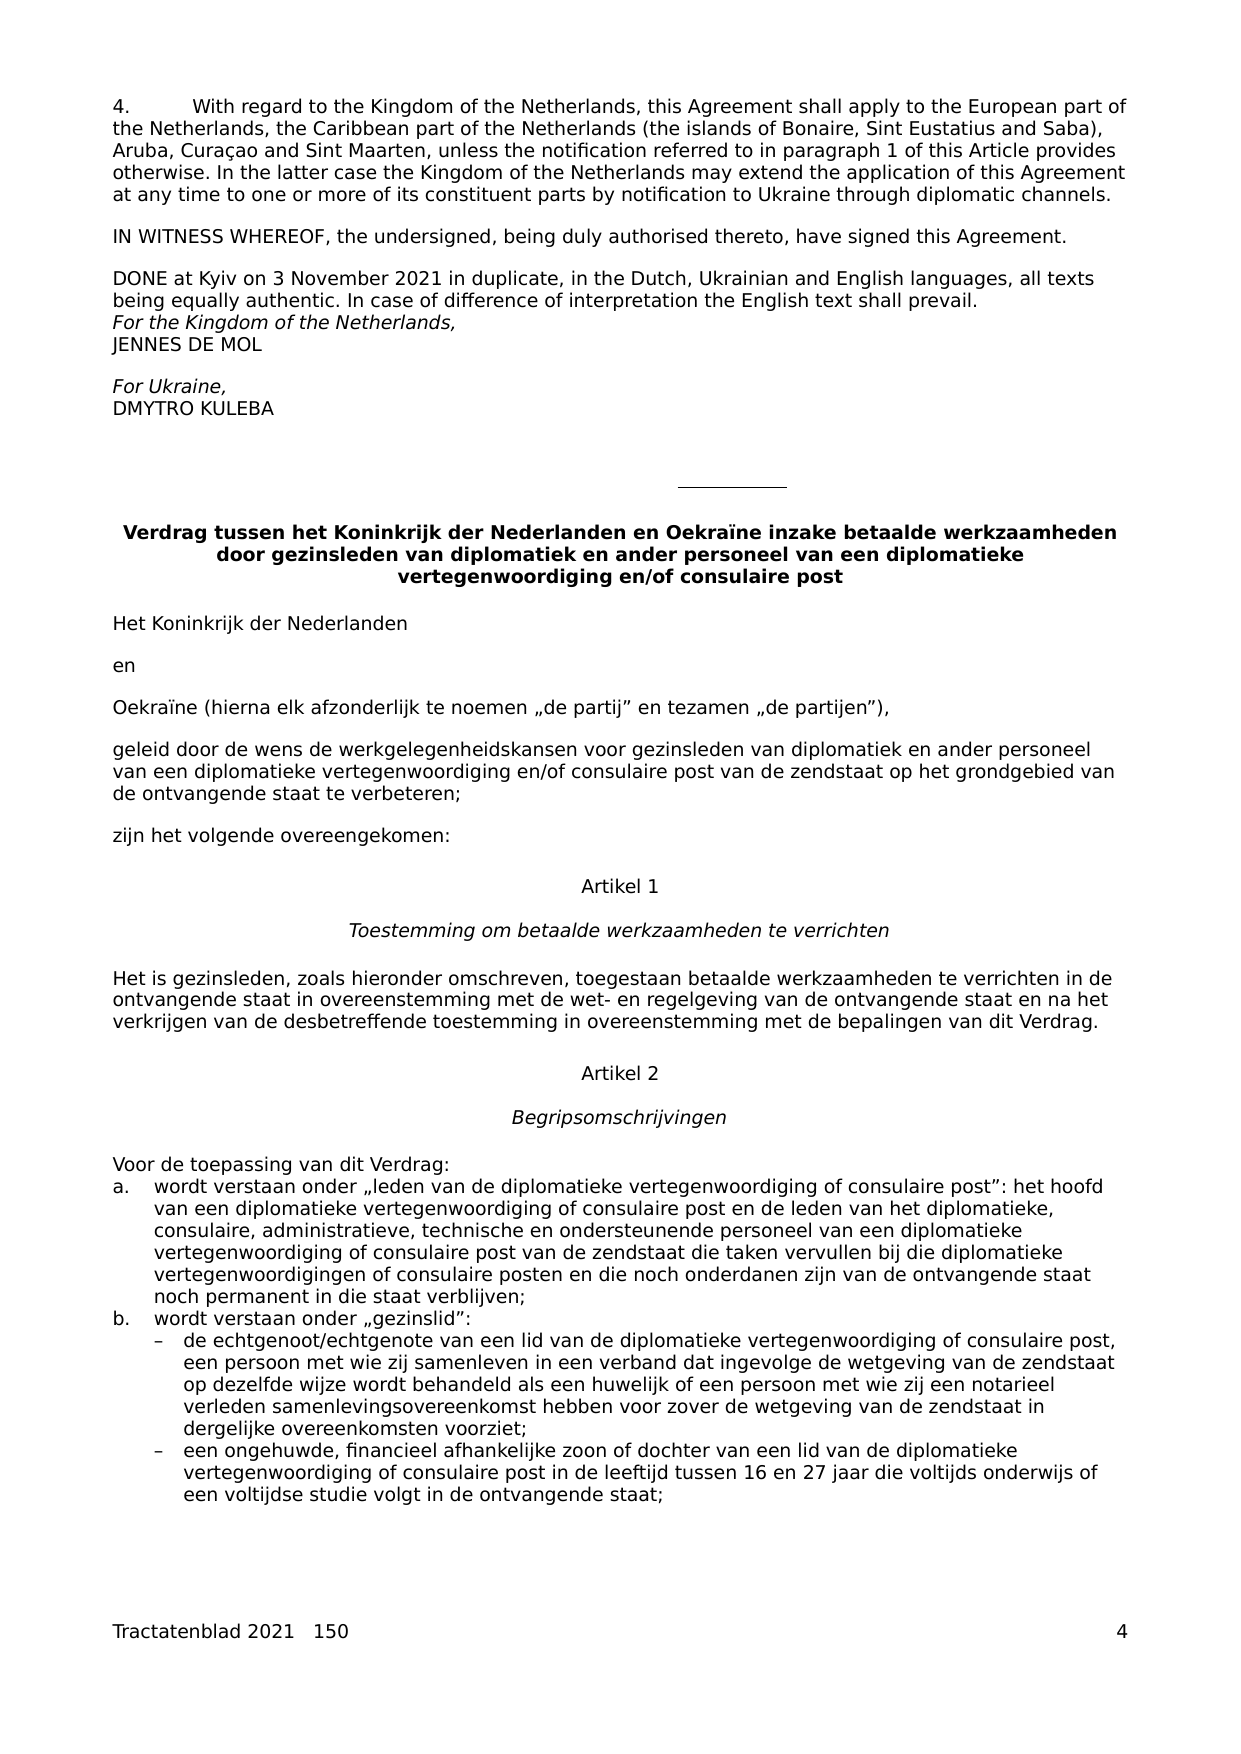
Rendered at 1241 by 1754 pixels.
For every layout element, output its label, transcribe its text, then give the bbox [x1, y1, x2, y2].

text b. wordt verstaan onder „gezinslid”: [112, 1308, 1128, 1330]
subtitle Artikel 1 Toestemming om betaalde werkzaamheden te verrichten [112, 876, 1128, 942]
text geleid door de wens de werkgelegenheidskansen voor gezinsleden van diplomatiek en ander personeel van een diplomatieke vertegenwoordiging en/of consulaire post van de zendstaat op het grondgebied van de ontvangende staat te verbeteren; [112, 738, 1128, 804]
text For Ukraine, DMYTRO KULEBA [112, 376, 1128, 420]
text IN WITNESS WHEREOF, the undersigned, being duly authorised thereto, have signed this Agreement. [112, 226, 1128, 248]
text zijn het volgende overeengekomen: [112, 824, 1128, 846]
subtitle Verdrag tussen het Koninkrijk der Nederlanden en Oekraïne inzake betaalde werkzaamheden door gezinsleden van diplomatiek en ander personeel van een diplomatieke vertegenwoordiging en/of consulaire post [112, 522, 1128, 588]
text en [112, 654, 1128, 677]
text Het Koninkrijk der Nederlanden [112, 613, 1128, 634]
subtitle Artikel 2 Begripsomschrijvingen [112, 1063, 1128, 1129]
text 4. With regard to the Kingdom of the Netherlands, this Agreement shall apply to the European part of the Netherlands, the Caribbean part of the Netherlands (the islands of Bonaire, Sint Eustatius and Saba), Aruba, Curaçao and Sint Maarten, unless the notification referred to in paragraph 1 of this Article provides otherwise. In the latter case the Kingdom of the Netherlands may extend the application of this Agreement at any time to one or more of its constituent parts by notification to Ukraine through diplomatic channels. [112, 96, 1128, 206]
text For the Kingdom of the Netherlands, JENNES DE MOL [112, 312, 1128, 356]
text Oekraïne (hierna elk afzonderlijk te noemen „de partij” en tezamen „de partijen”), [112, 697, 1128, 718]
text – een ongehuwde, financieel afhankelijke zoon of dochter van een lid van de diplomatieke vertegenwoordiging of consulaire post in de leeftijd tussen 16 en 27 jaar die voltijds onderwijs of een voltijdse studie volgt in de ontvangende staat; [153, 1440, 1128, 1506]
text – de echtgenoot/echtgenote van een lid van de diplomatieke vertegenwoordiging of consulaire post, een persoon met wie zij samenleven in een verband dat ingevolge de wetgeving van de zendstaat op dezelfde wijze wordt behandeld als een huwelijk of een persoon met wie zij een notarieel verleden samenlevingsovereenkomst hebben voor zover de wetgeving van de zendstaat in dergelijke overeenkomsten voorziet; [153, 1330, 1128, 1440]
text Het is gezinsleden, zoals hieronder omschreven, toegestaan betaalde werkzaamheden te verrichten in de ontvangende staat in overeenstemming met de wet- en regelgeving van de ontvangende staat en na het verkrijgen van de desbetreffende toestemming in overeenstemming met de bepalingen van dit Verdrag. [112, 967, 1128, 1033]
text a. wordt verstaan onder „leden van de diplomatieke vertegenwoordiging of consulaire post”: het hoofd van een diplomatieke vertegenwoordiging of consulaire post en de leden van het diplomatieke, consulaire, administratieve, technische en ondersteunende personeel van een diplomatieke vertegenwoordiging of consulaire post van de zendstaat die taken vervullen bij die diplomatieke vertegenwoordigingen of consulaire posten en die noch onderdanen zijn van de ontvangende staat noch permanent in die staat verblijven; [112, 1176, 1128, 1308]
text Voor de toepassing van dit Verdrag: [112, 1154, 1128, 1176]
text DONE at Kyiv on 3 November 2021 in duplicate, in the Dutch, Ukrainian and English languages, all texts being equally authentic. In case of difference of interpretation the English text shall prevail. [112, 268, 1128, 312]
